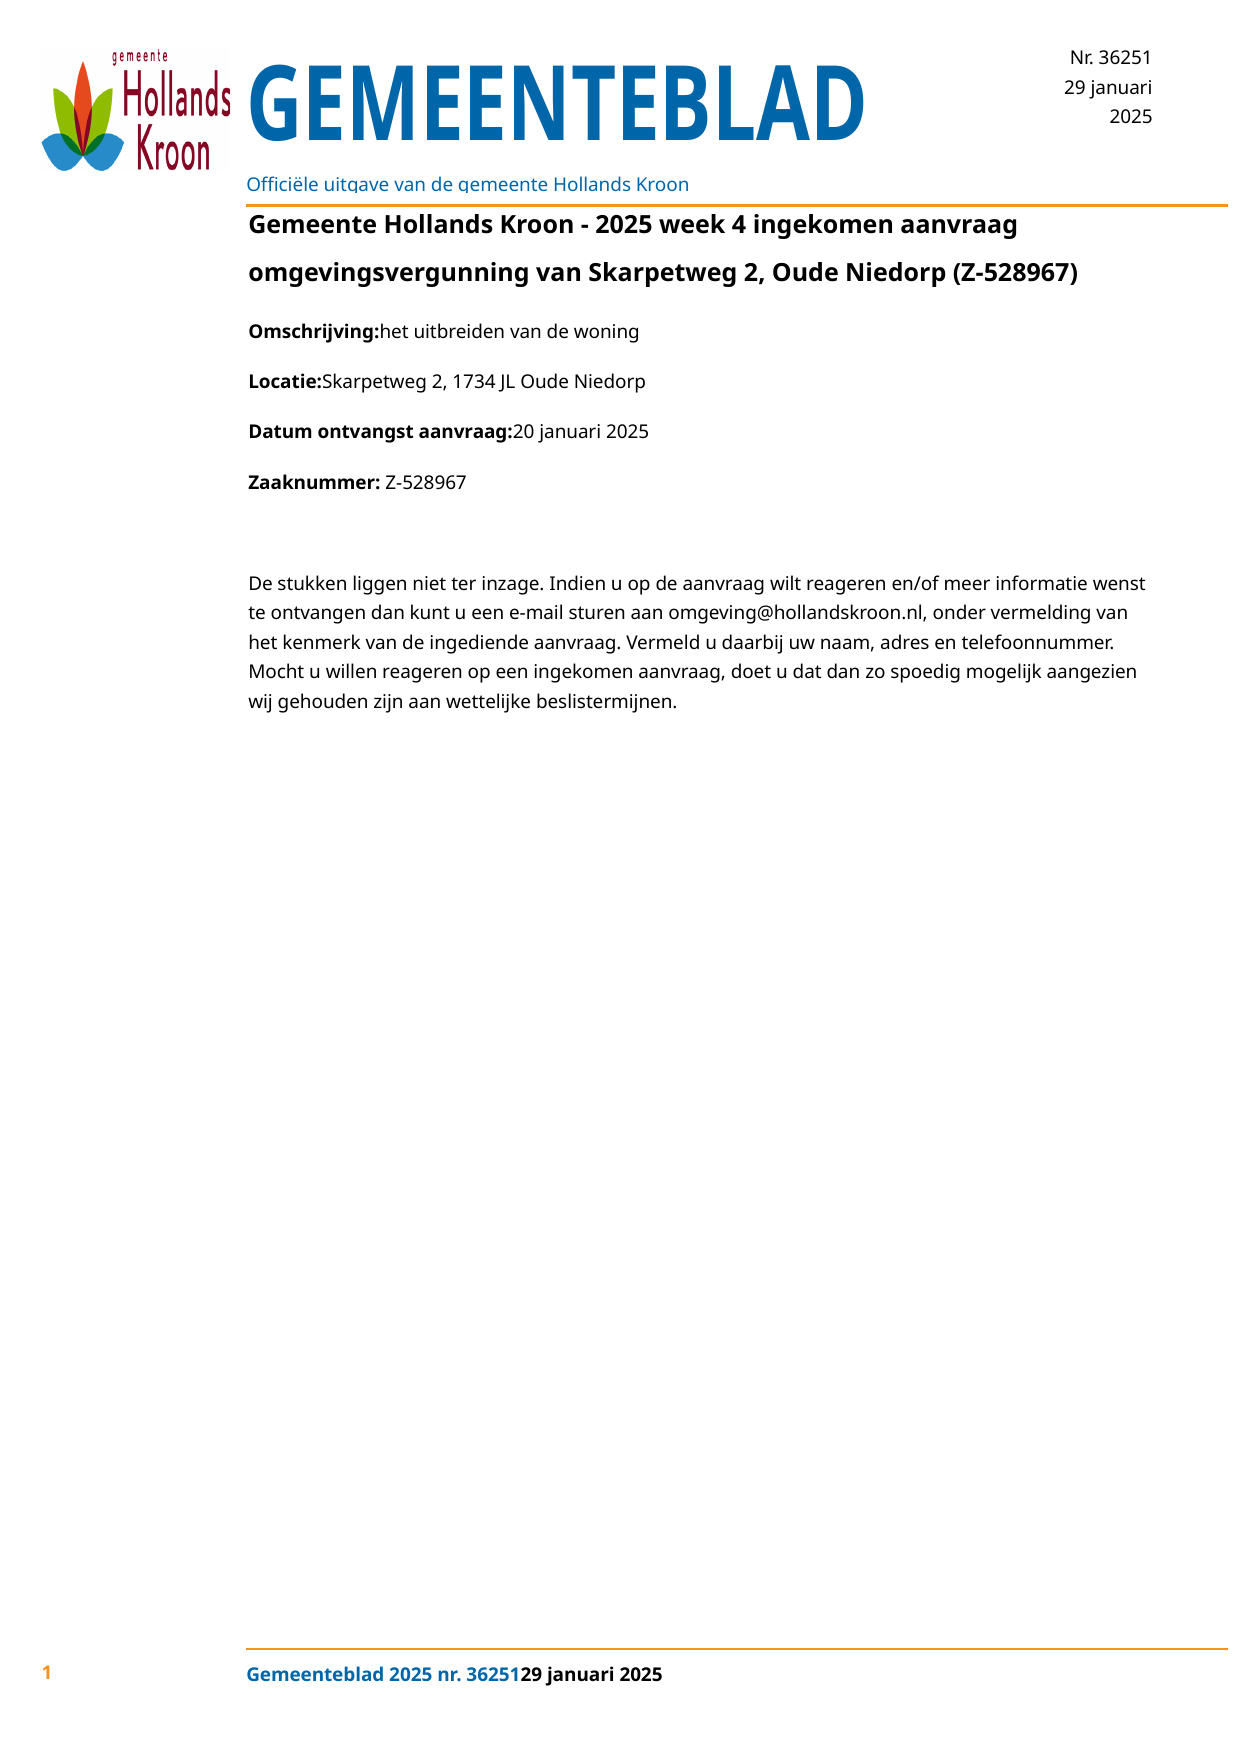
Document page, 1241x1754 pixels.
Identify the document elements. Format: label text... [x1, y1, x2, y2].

text Gemeente Hollands Kroon - 2025 week 4 ingekomen aanvraag omgevingsvergunning van Skarpetweg 2, Oude Niedorp (Z-528967) [248, 207, 1152, 288]
text Omschrijving:het uitbreiden van de woning [248, 318, 1152, 344]
picture [41, 47, 231, 172]
text Locatie:Skarpetweg 2, 1734 JL Oude Niedorp [248, 368, 1152, 394]
text De stukken liggen niet ter inzage. Indien u op de aanvraag wilt reageren en/of meer informatie wenst te ontvangen dan kunt u een e-mail sturen aan omgeving@hollandskroon.nl, onder vermelding van het kenmerk van de ingediende aanvraag. Vermeld u daarbij uw naam, adres en telefoonnummer. Mocht u willen reageren op een ingekomen aanvraag, doet u dat dan zo spoedig mogelijk aangezien wij gehouden zijn aan wettelijke beslistermijnen. [248, 570, 1152, 714]
text Datum ontvangst aanvraag:20 januari 2025 [248, 419, 1152, 444]
text Zaaknummer: Z-528967 [248, 469, 1152, 495]
